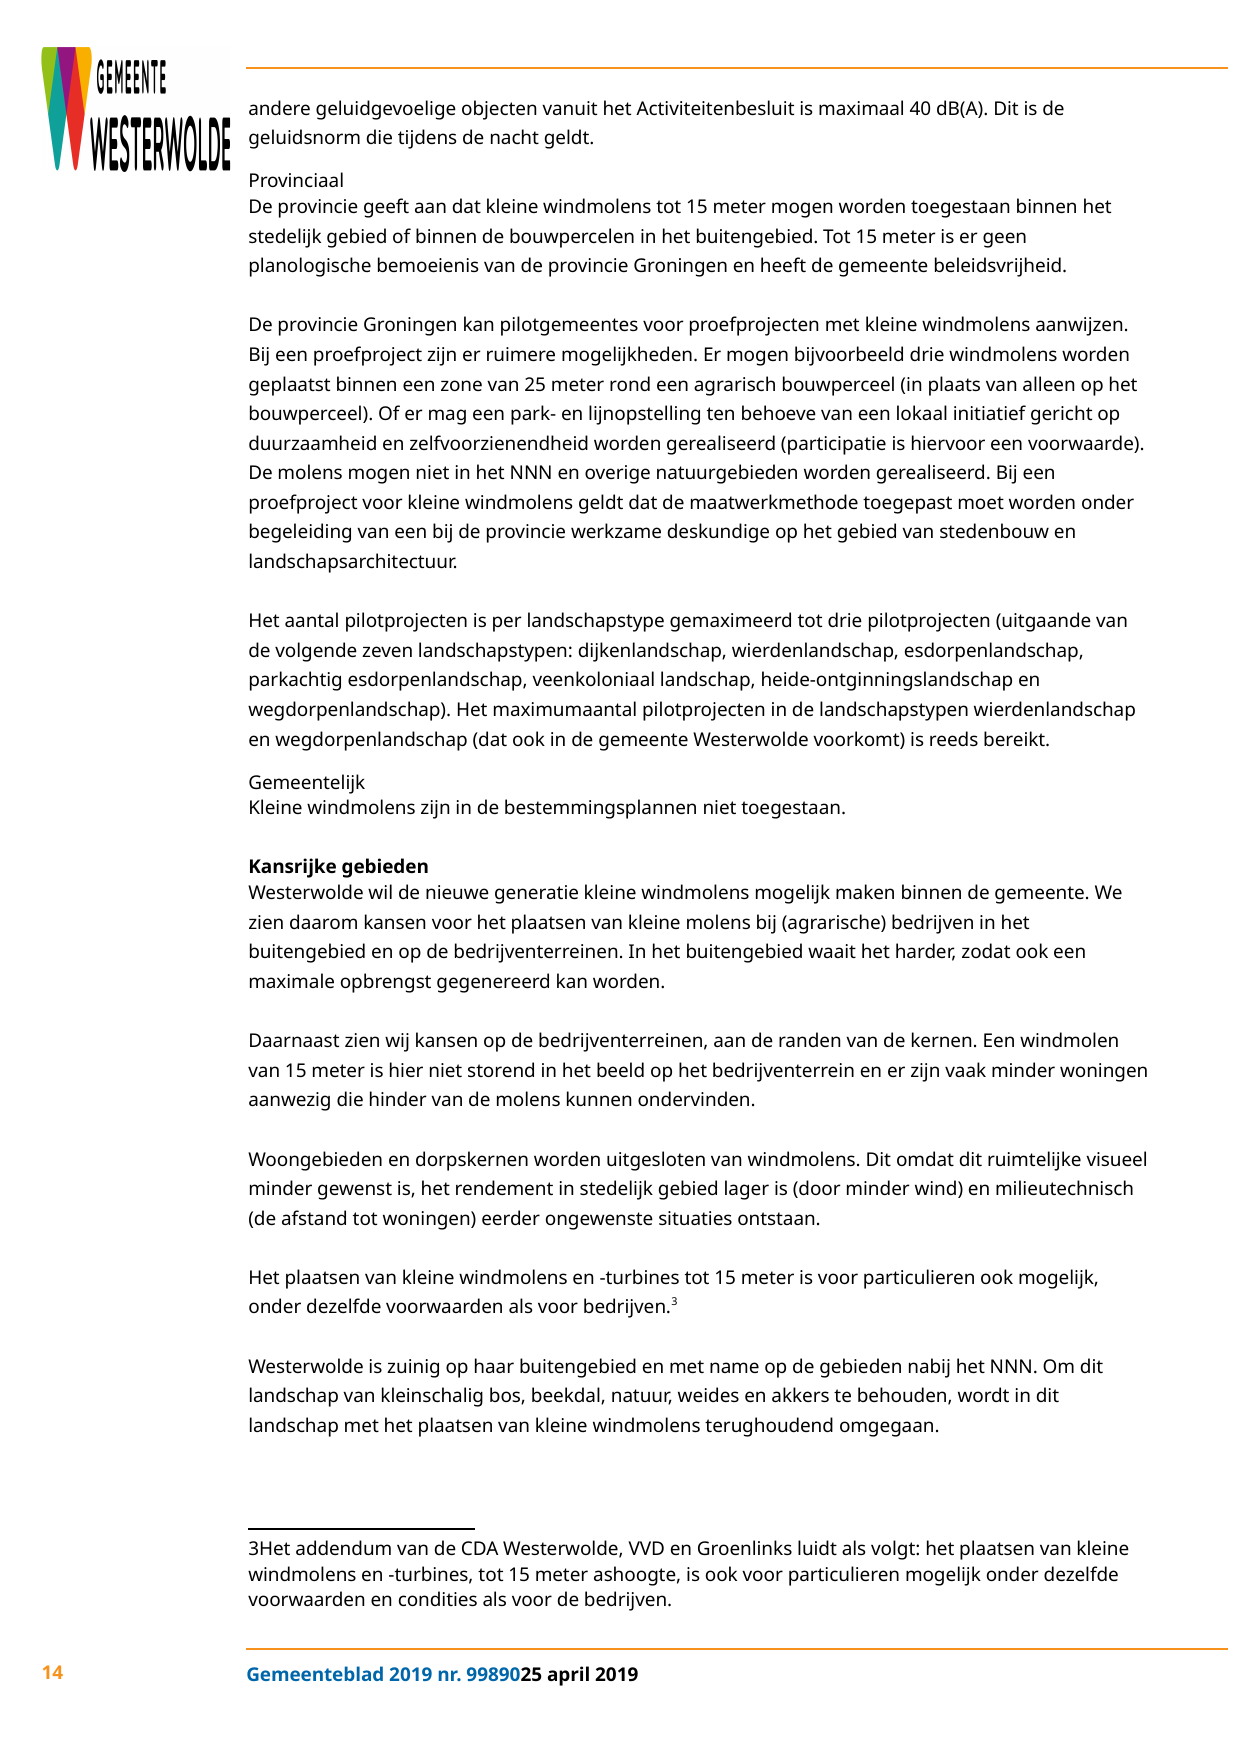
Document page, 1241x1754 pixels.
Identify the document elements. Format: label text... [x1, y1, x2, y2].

text Kleine windmolens zijn in de bestemmingsplannen niet toegestaan. [248, 794, 1152, 820]
text Provinciaal [248, 167, 1152, 193]
text Het addendum van de CDA Westerwolde, VVD en Groenlinks luidt als volgt: het plaatsen van kleine windmolens en -turbines, tot 15 meter ashoogte, is ook voor particulieren mogelijk onder dezelfde voorwaarden en condities als voor de bedrijven. [248, 1535, 1152, 1612]
text Kansrijke gebieden [248, 854, 1152, 879]
text De provincie Groningen kan pilotgemeentes voor proefprojecten met kleine windmolens aanwijzen. Bij een proefproject zijn er ruimere mogelijkheden. Er mogen bijvoorbeeld drie windmolens worden geplaatst binnen een zone van 25 meter rond een agrarisch bouwperceel (in plaats van alleen op het bouwperceel). Of er mag een park- en lijnopstelling ten behoeve van een lokaal initiatief gericht op duurzaamheid en zelfvoorzienendheid worden gerealiseerd (participatie is hiervoor een voorwaarde). De molens mogen niet in het NNN en overige natuurgebieden worden gerealiseerd. Bij een proefproject voor kleine windmolens geldt dat de maatwerkmethode toegepast moet worden onder begeleiding van een bij de provincie werkzame deskundige op het gebied van stedenbouw en landschapsarchitectuur. [248, 312, 1152, 574]
text De provincie geeft aan dat kleine windmolens tot 15 meter mogen worden toegestaan binnen het stedelijk gebied of binnen de bouwpercelen in het buitengebied. Tot 15 meter is er geen planologische bemoeienis van de provincie Groningen en heeft de gemeente beleidsvrijheid. [248, 193, 1152, 278]
text Westerwolde wil de nieuwe generatie kleine windmolens mogelijk maken binnen de gemeente. We zien daarom kansen voor het plaatsen van kleine molens bij (agrarische) bedrijven in het buitengebied en op de bedrijventerreinen. In het buitengebied waait het harder, zodat ook een maximale opbrengst gegenereerd kan worden. [248, 879, 1152, 994]
picture [41, 47, 231, 172]
text Daarnaast zien wij kansen op de bedrijventerreinen, aan de randen van de kernen. Een windmolen van 15 meter is hier niet storend in het beeld op het bedrijventerrein en er zijn vaak minder woningen aanwezig die hinder van de molens kunnen ondervinden. [248, 1027, 1152, 1112]
text Woongebieden en dorpskernen worden uitgesloten van windmolens. Dit omdat dit ruimtelijke visueel minder gewenst is, het rendement in stedelijk gebied lager is (door minder wind) en milieutechnisch (de afstand tot woningen) eerder ongewenste situaties ontstaan. [248, 1146, 1152, 1231]
text andere geluidgevoelige objecten vanuit het Activiteitenbesluit is maximaal 40 dB(A). Dit is de geluidsnorm die tijdens de nacht geldt. [248, 95, 1152, 150]
text Het plaatsen van kleine windmolens en -turbines tot 15 meter is voor particulieren ook mogelijk, onder dezelfde voorwaarden als voor bedrijven. [248, 1264, 1152, 1319]
text Westerwolde is zuinig op haar buitengebied en met name op de gebieden nabij het NNN. Om dit landschap van kleinschalig bos, beekdal, natuur, weides en akkers te behouden, wordt in dit landschap met het plaatsen van kleine windmolens terughoudend omgegaan. [248, 1353, 1152, 1438]
text Het aantal pilotprojecten is per landschapstype gemaximeerd tot drie pilotprojecten (uitgaande van de volgende zeven landschapstypen: dijkenlandschap, wierdenlandschap, esdorpenlandschap, parkachtig esdorpenlandschap, veenkoloniaal landschap, heide-ontginningslandschap en wegdorpenlandschap). Het maximumaantal pilotprojecten in de landschapstypen wierdenlandschap en wegdorpenlandschap (dat ook in de gemeente Westerwolde voorkomt) is reeds bereikt. [248, 607, 1152, 751]
text Gemeentelijk [248, 769, 1152, 794]
